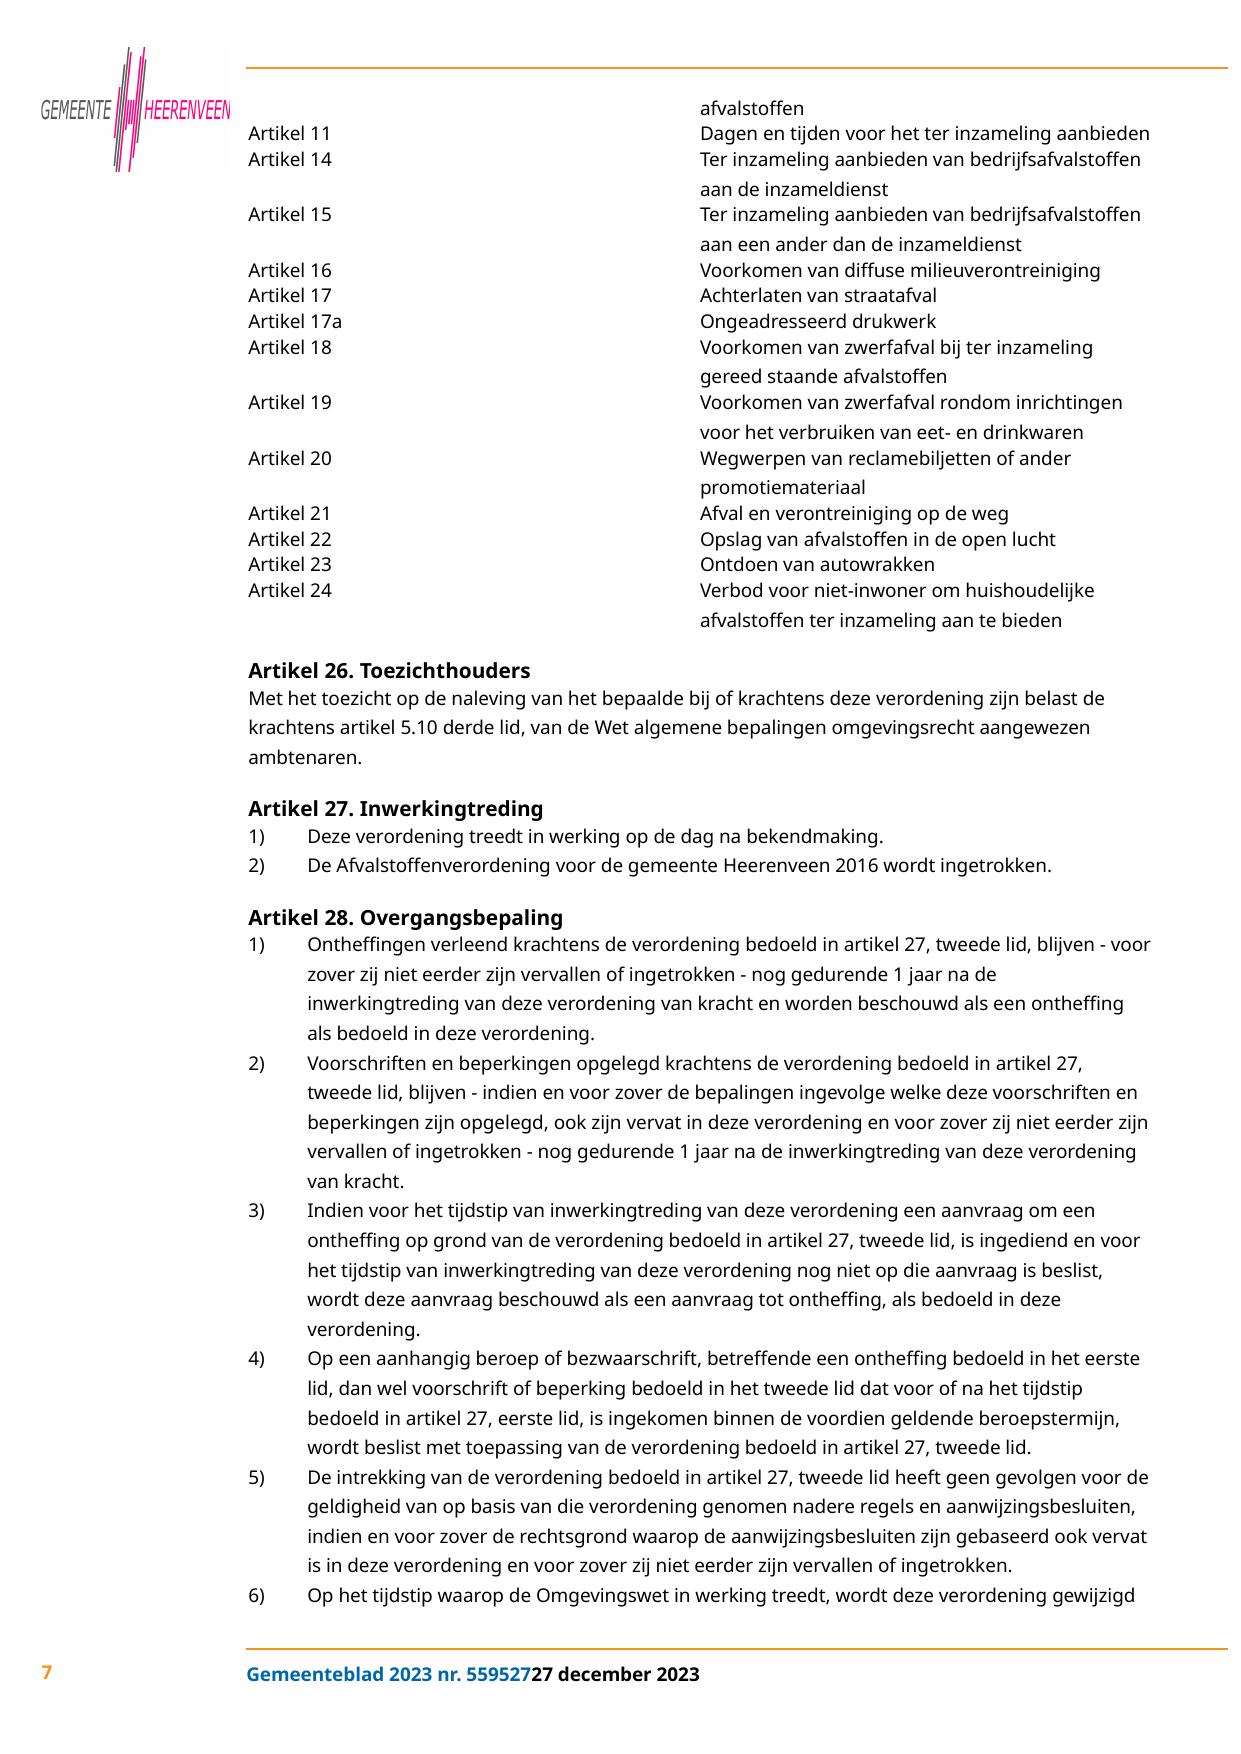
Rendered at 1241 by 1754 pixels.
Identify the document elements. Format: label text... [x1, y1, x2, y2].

table_cell Voorkomen van diffuse milieuverontreiniging [700, 257, 1152, 283]
table_cell Artikel 21 [248, 500, 700, 526]
table_cell Artikel 20 [248, 445, 700, 500]
table_cell afvalstoffen [700, 95, 1152, 121]
table_cell Afval en verontreiniging op de weg [700, 500, 1152, 526]
table_cell Ter inzameling aanbieden van bedrijfsafvalstoffen aan de inzameldienst [700, 146, 1152, 202]
table_cell Artikel 18 [248, 334, 700, 389]
table_cell Artikel 23 [248, 551, 700, 577]
table_cell Opslag van afvalstoffen in de open lucht [700, 526, 1152, 551]
list De Afvalstoffenverordening voor de gemeente Heerenveen 2016 wordt ingetrokken. [248, 853, 1152, 878]
list Ontheffingen verleend krachtens de verordening bedoeld in artikel 27, tweede lid, blijven - voor zover zij niet eerder zijn vervallen of ingetrokken - nog gedurende 1 jaar na de inwerkingtreding van deze verordening van kracht en worden beschouwd als een ontheffing als bedoeld in deze verordening. [248, 931, 1152, 1046]
table_cell Artikel 17 [248, 283, 700, 308]
table_cell Achterlaten van straatafval [700, 283, 1152, 308]
table_cell Artikel 11 [248, 121, 700, 146]
table_cell Voorkomen van zwerfafval rondom inrichtingen voor het verbruiken van eet- en drinkwaren [700, 389, 1152, 445]
list De intrekking van de verordening bedoeld in artikel 27, tweede lid heeft geen gevolgen voor de geldigheid van op basis van die verordening genomen nadere regels en aanwijzingsbesluiten, indien en voor zover de rechtsgrond waarop de aanwijzingsbesluiten zijn gebaseerd ook vervat is in deze verordening en voor zover zij niet eerder zijn vervallen of ingetrokken. [248, 1464, 1152, 1578]
text Artikel 26. Toezichthouders [248, 657, 1152, 685]
table_cell [248, 95, 700, 121]
list Op een aanhangig beroep of bezwaarschrift, betreffende een ontheffing bedoeld in het eerste lid, dan wel voorschrift of beperking bedoeld in het tweede lid dat voor of na het tijdstip bedoeld in artikel 27, eerste lid, is ingekomen binnen de voordien geldende beroepstermijn, wordt beslist met toepassing van de verordening bedoeld in artikel 27, tweede lid. [248, 1346, 1152, 1460]
table_cell Dagen en tijden voor het ter inzameling aanbieden [700, 121, 1152, 146]
list Deze verordening treedt in werking op de dag na bekendmaking. [248, 823, 1152, 849]
list Indien voor het tijdstip van inwerkingtreding van deze verordening een aanvraag om een ontheffing op grond van de verordening bedoeld in artikel 27, tweede lid, is ingediend en voor het tijdstip van inwerkingtreding van deze verordening nog niet op die aanvraag is beslist, wordt deze aanvraag beschouwd als een aanvraag tot ontheffing, als bedoeld in deze verordening. [248, 1198, 1152, 1342]
table_cell Ontdoen van autowrakken [700, 551, 1152, 577]
list Voorschriften en beperkingen opgelegd krachtens de verordening bedoeld in artikel 27, tweede lid, blijven - indien en voor zover de bepalingen ingevolge welke deze voorschriften en beperkingen zijn opgelegd, ook zijn vervat in deze verordening en voor zover zij niet eerder zijn vervallen of ingetrokken - nog gedurende 1 jaar na de inwerkingtreding van deze verordening van kracht. [248, 1050, 1152, 1194]
table_cell Wegwerpen van reclamebiljetten of ander promotiemateriaal [700, 445, 1152, 500]
table_cell Ongeadresseerd drukwerk [700, 308, 1152, 334]
picture [41, 47, 231, 172]
text Artikel 27. Inwerkingtreding [248, 794, 1152, 823]
table_cell Artikel 15 [248, 202, 700, 257]
table_cell Artikel 17a [248, 308, 700, 334]
table_cell Artikel 19 [248, 389, 700, 445]
table_cell Verbod voor niet-inwoner om huishoudelijke afvalstoffen ter inzameling aan te bieden [700, 577, 1152, 632]
list Op het tijdstip waarop de Omgevingswet in werking treedt, wordt deze verordening gewijzigd [248, 1582, 1152, 1608]
text Met het toezicht op de naleving van het bepaalde bij of krachtens deze verordening zijn belast de krachtens artikel 5.10 derde lid, van de Wet algemene bepalingen omgevingsrecht aangewezen ambtenaren. [248, 685, 1152, 770]
text Artikel 28. Overgangsbepaling [248, 903, 1152, 931]
table_cell Artikel 22 [248, 526, 700, 551]
table_cell Ter inzameling aanbieden van bedrijfsafvalstoffen aan een ander dan de inzameldienst [700, 202, 1152, 257]
table_cell Voorkomen van zwerfafval bij ter inzameling gereed staande afvalstoffen [700, 334, 1152, 389]
table_cell Artikel 24 [248, 577, 700, 632]
table_cell Artikel 14 [248, 146, 700, 202]
table_cell Artikel 16 [248, 257, 700, 283]
